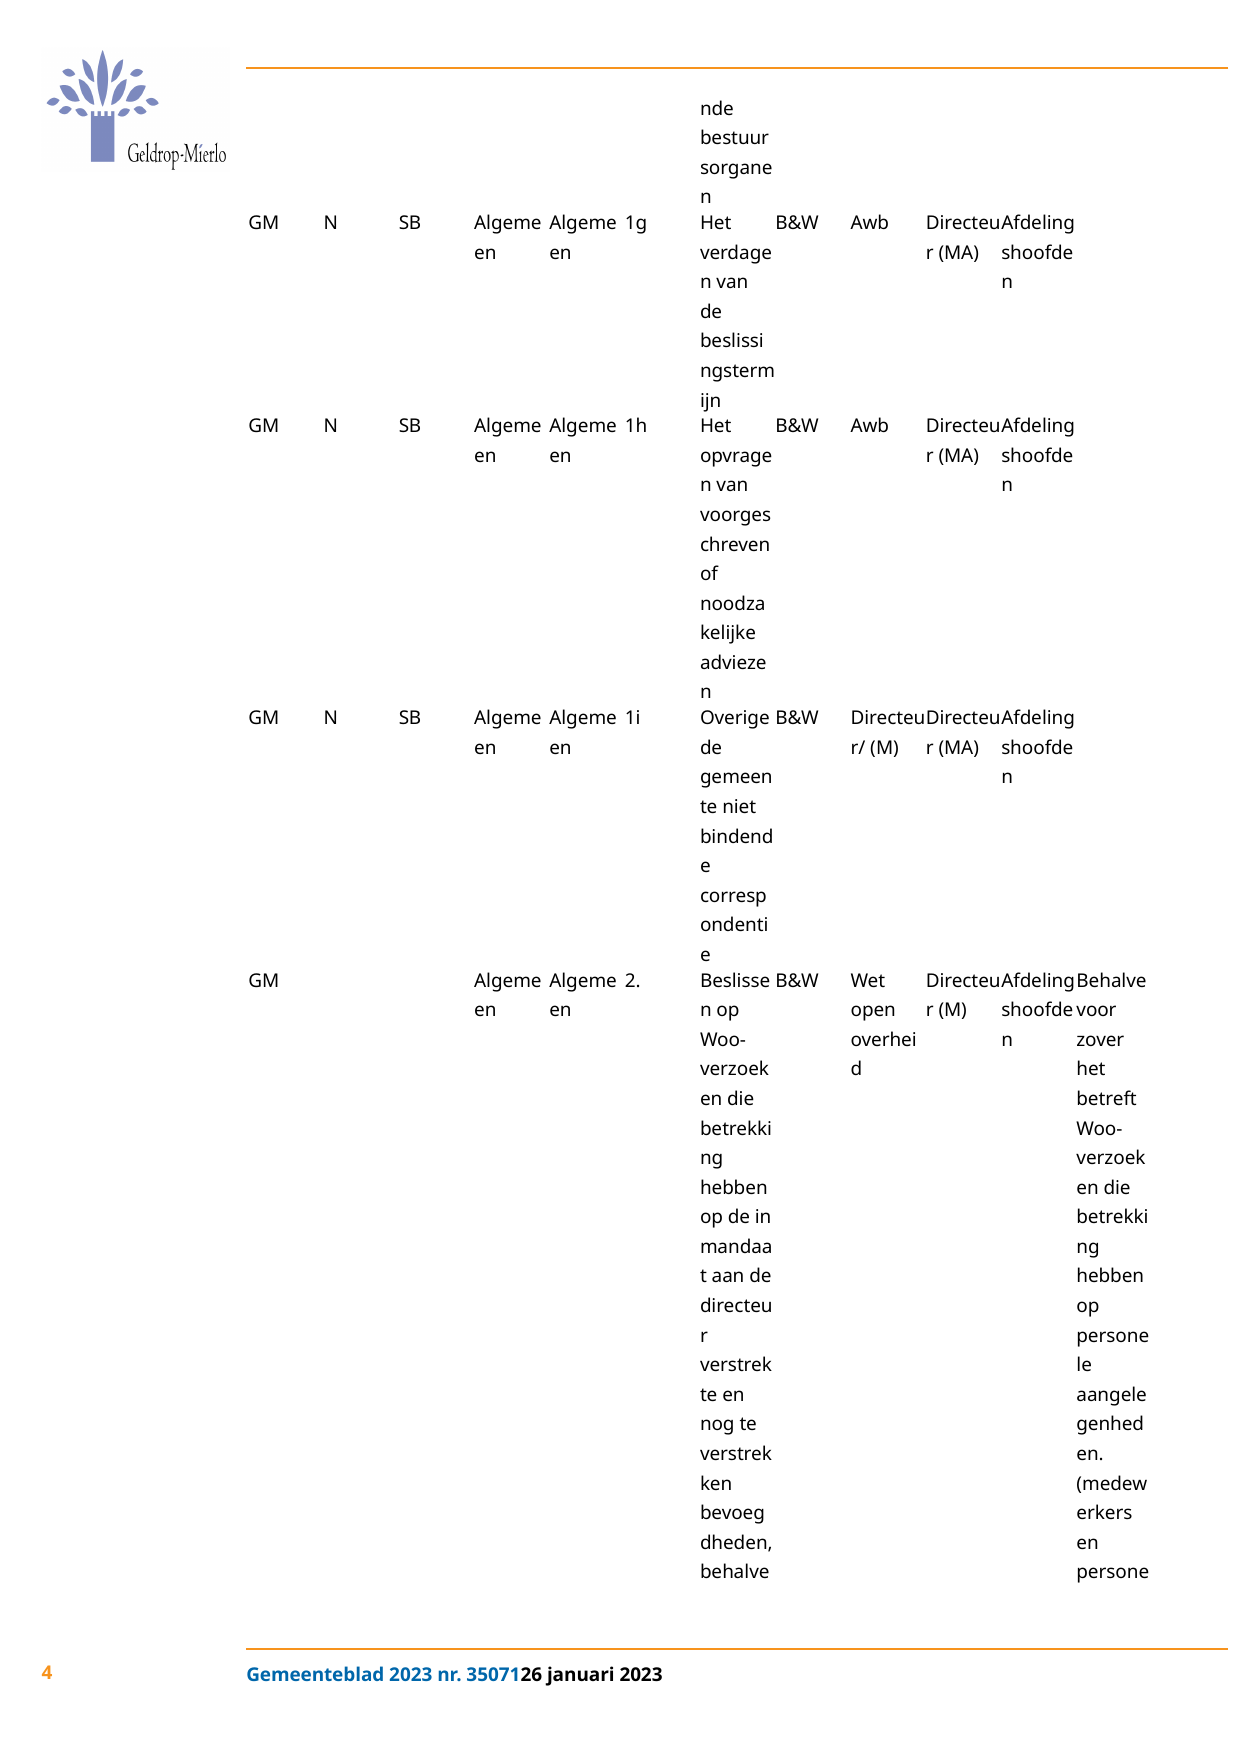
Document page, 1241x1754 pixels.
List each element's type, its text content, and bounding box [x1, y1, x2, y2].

table_cell [1076, 95, 1152, 209]
table_cell Wet open overheid [850, 967, 926, 1584]
table_cell [850, 95, 926, 209]
table_cell [323, 95, 398, 209]
table_cell [399, 95, 474, 209]
table_cell B&W [775, 413, 850, 704]
table_cell Overige de gemeente niet bindende correspondentie [700, 705, 775, 967]
table_cell Directeur/ (M) [850, 705, 926, 967]
table_cell Het verdagen van de beslissingstermijn [700, 209, 775, 412]
table_cell Behalve voor zover het betreft Woo-verzoeken die betrekking hebben op personele aangelegenheden. (medewerkers en persone [1076, 967, 1152, 1584]
table_cell [248, 95, 323, 209]
table_cell GM [248, 209, 323, 412]
table_cell B&W [775, 705, 850, 967]
table_cell [1001, 95, 1076, 209]
table_cell Awb [850, 413, 926, 704]
table_cell Algemeen [474, 209, 549, 412]
table_cell GM [248, 967, 323, 1584]
table_cell 1g [625, 209, 700, 412]
table_cell Awb [850, 209, 926, 412]
table_cell Directeur (MA) [926, 209, 1001, 412]
table_cell [1076, 209, 1152, 412]
table_cell [323, 967, 398, 1584]
table_cell [625, 95, 700, 209]
table_cell Algemeen [549, 705, 624, 967]
table_cell Algemeen [474, 413, 549, 704]
table_cell [549, 95, 624, 209]
table_cell B&W [775, 967, 850, 1584]
table_cell Beslissen op Woo-verzoeken die betrekking hebben op de in mandaat aan de directeur verstrekte en nog te verstrekken bevoegdheden, behalve [700, 967, 775, 1584]
table_cell [926, 95, 1001, 209]
table_cell SB [399, 413, 474, 704]
picture [41, 47, 231, 172]
table_cell Algemeen [549, 209, 624, 412]
table_cell Directeur (MA) [926, 413, 1001, 704]
table_cell Algemeen [549, 967, 624, 1584]
table_cell Algemeen [549, 413, 624, 704]
table_cell Directeur (MA) [926, 705, 1001, 967]
table_cell Afdelingshoofden [1001, 209, 1076, 412]
table_cell 2. [625, 967, 700, 1584]
table_cell Het opvragen van voorgeschreven of noodzakelijke adviezen [700, 413, 775, 704]
table_cell [474, 95, 549, 209]
table_cell [775, 95, 850, 209]
table_cell Afdelingshoofden [1001, 413, 1076, 704]
table_cell N [323, 413, 398, 704]
table_cell Algemeen [474, 967, 549, 1584]
table_cell nde bestuursorganen [700, 95, 775, 209]
table_cell Algemeen [474, 705, 549, 967]
table_cell N [323, 705, 398, 967]
table_cell Afdelingshoofden [1001, 705, 1076, 967]
table_cell SB [399, 209, 474, 412]
table_cell B&W [775, 209, 850, 412]
table_cell [1076, 705, 1152, 967]
table_cell [1076, 413, 1152, 704]
table_cell 1i [625, 705, 700, 967]
table_cell [399, 967, 474, 1584]
table_cell GM [248, 413, 323, 704]
table_cell GM [248, 705, 323, 967]
table_cell N [323, 209, 398, 412]
table_cell SB [399, 705, 474, 967]
table_cell 1h [625, 413, 700, 704]
table_cell Directeur (M) [926, 967, 1001, 1584]
table_cell Afdelingshoofden [1001, 967, 1076, 1584]
